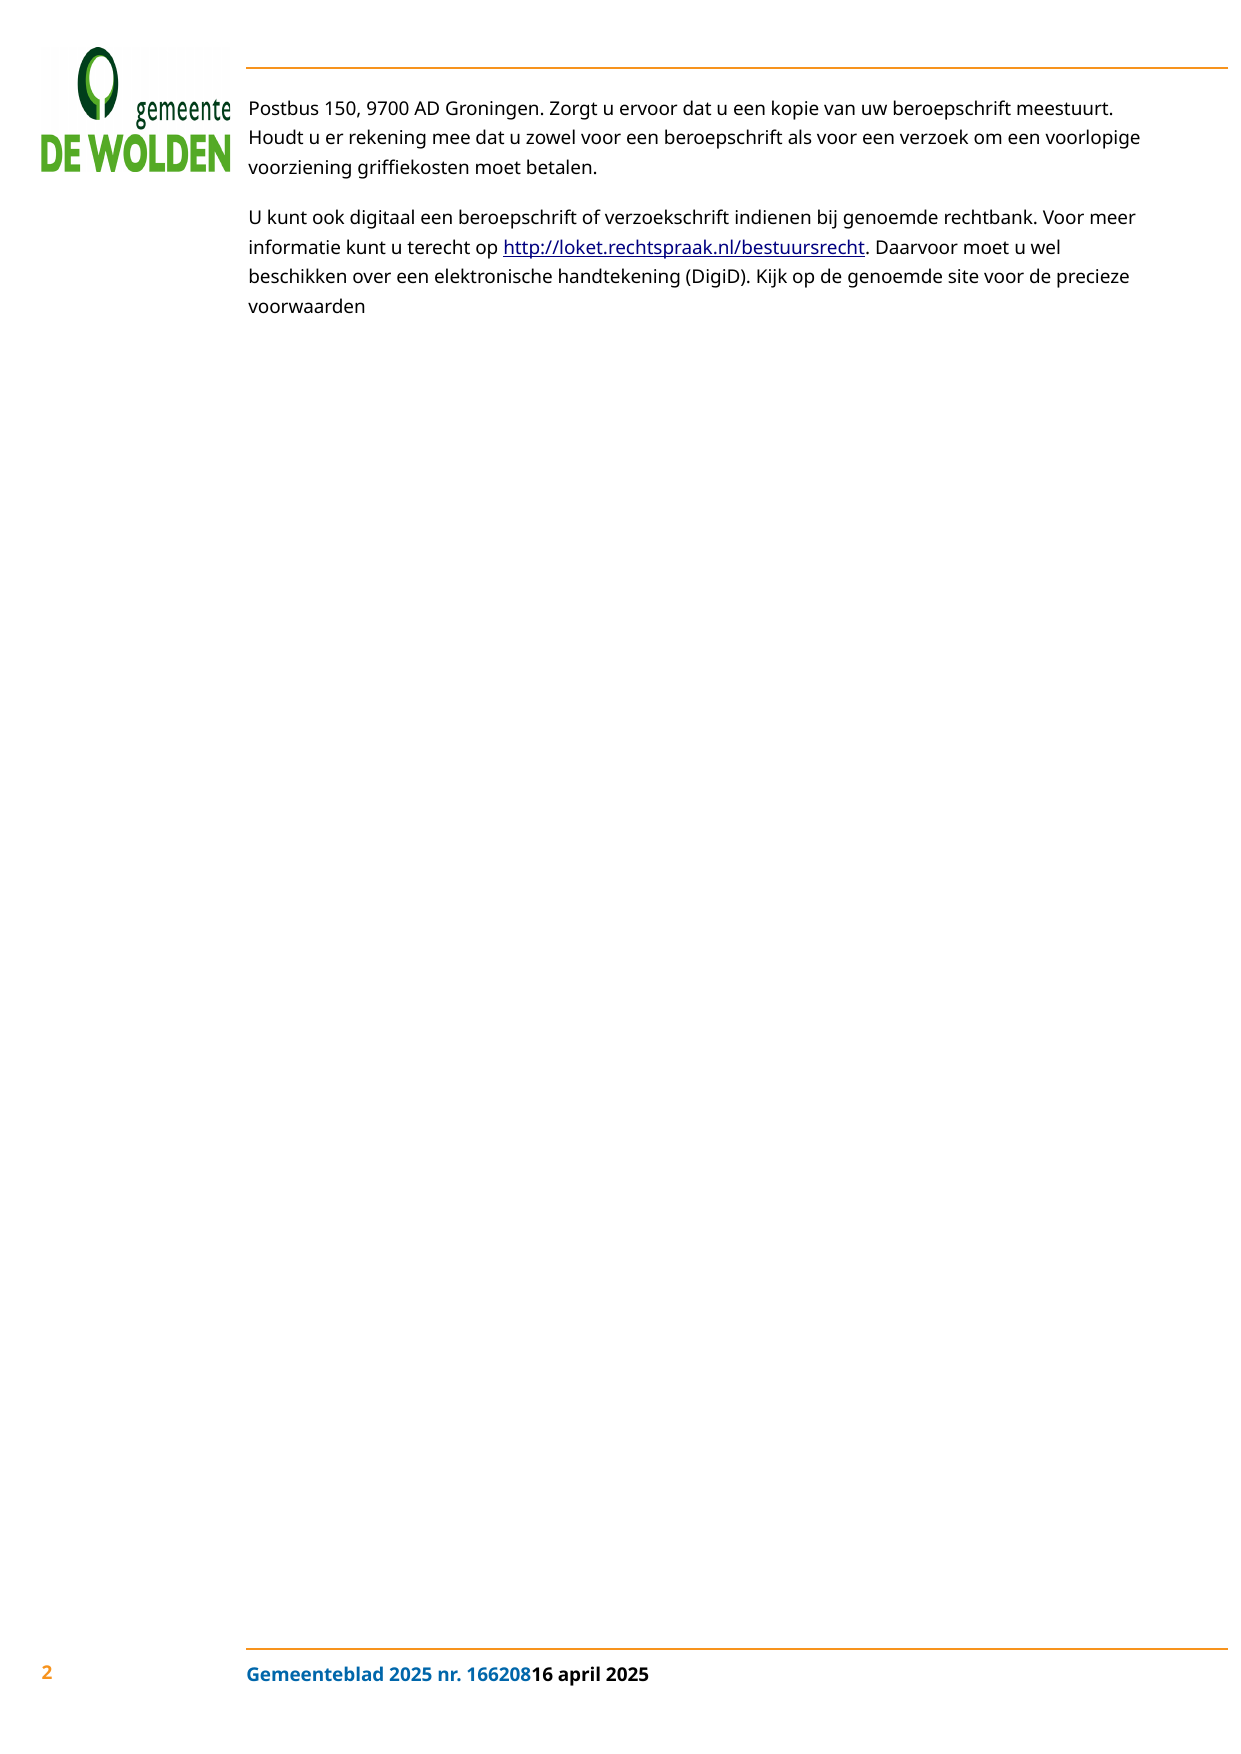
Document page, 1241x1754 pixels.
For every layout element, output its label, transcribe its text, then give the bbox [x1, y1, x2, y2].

picture [41, 47, 231, 172]
text Postbus 150, 9700 AD Groningen. Zorgt u ervoor dat u een kopie van uw beroepschrift meestuurt. Houdt u er rekening mee dat u zowel voor een beroepschrift als voor een verzoek om een voorlopige voorziening griffiekosten moet betalen. [248, 95, 1152, 180]
text U kunt ook digitaal een beroepschrift of verzoekschrift indienen bij genoemde rechtbank. Voor meer informatie kunt u terecht op http://loket.rechtspraak.nl/bestuursrecht. Daarvoor moet u wel beschikken over een elektronische handtekening (DigiD). Kijk op de genoemde site voor de precieze voorwaarden [248, 204, 1152, 319]
